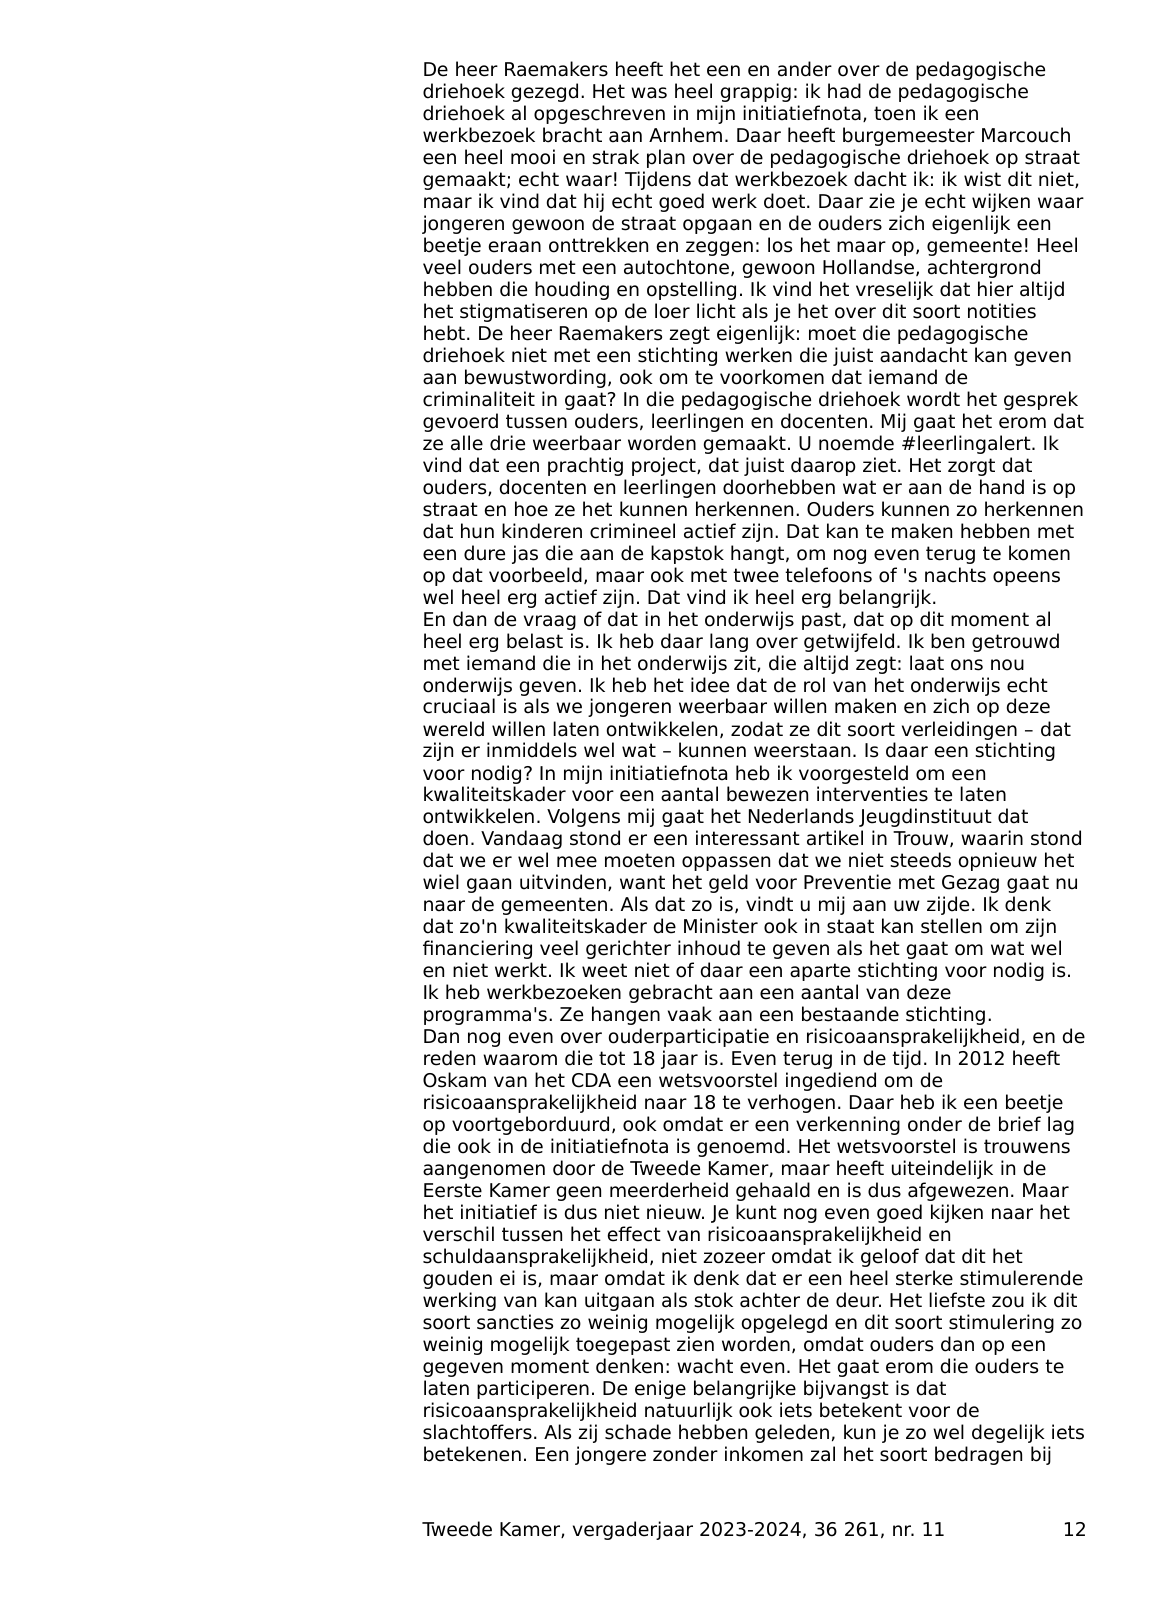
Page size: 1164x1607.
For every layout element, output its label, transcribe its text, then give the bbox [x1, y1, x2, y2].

text Dan nog even over ouderparticipatie en risicoaansprakelijkheid, en de reden waarom die tot 18 jaar is. Even terug in de tijd. In 2012 heeft Oskam van het CDA een wetsvoorstel ingediend om de risicoaansprakelijkheid naar 18 te verhogen. Daar heb ik een beetje op voortgeborduurd, ook omdat er een verkenning onder de brief lag die ook in de initiatiefnota is genoemd. Het wetsvoorstel is trouwens aangenomen door de Tweede Kamer, maar heeft uiteindelijk in de Eerste Kamer geen meerderheid gehaald en is dus afgewezen. Maar het initiatief is dus niet nieuw. Je kunt nog even goed kijken naar het verschil tussen het effect van risicoaansprakelijkheid en schuldaansprakelijkheid, niet zozeer omdat ik geloof dat dit het gouden ei is, maar omdat ik denk dat er een heel sterke stimulerende werking van kan uitgaan als stok achter de deur. Het liefste zou ik dit soort sancties zo weinig mogelijk opgelegd en dit soort stimulering zo weinig mogelijk toegepast zien worden, omdat ouders dan op een gegeven moment denken: wacht even. Het gaat erom die ouders te laten participeren. De enige belangrijke bijvangst is dat risicoaansprakelijkheid natuurlijk ook iets betekent voor de slachtoffers. Als zij schade hebben geleden, kun je zo wel degelijk iets betekenen. Een jongere zonder inkomen zal het soort bedragen bij [422, 1026, 1087, 1466]
text En dan de vraag of dat in het onderwijs past, dat op dit moment al heel erg belast is. Ik heb daar lang over getwijfeld. Ik ben getrouwd met iemand die in het onderwijs zit, die altijd zegt: laat ons nou onderwijs geven. Ik heb het idee dat de rol van het onderwijs echt cruciaal is als we jongeren weerbaar willen maken en zich op deze wereld willen laten ontwikkelen, zodat ze dit soort verleidingen – dat zijn er inmiddels wel wat – kunnen weerstaan. Is daar een stichting voor nodig? In mijn initiatiefnota heb ik voorgesteld om een kwaliteitskader voor een aantal bewezen interventies te laten ontwikkelen. Volgens mij gaat het Nederlands Jeugdinstituut dat doen. Vandaag stond er een interessant artikel in Trouw, waarin stond dat we er wel mee moeten oppassen dat we niet steeds opnieuw het wiel gaan uitvinden, want het geld voor Preventie met Gezag gaat nu naar de gemeenten. Als dat zo is, vindt u mij aan uw zijde. Ik denk dat zo'n kwaliteitskader de Minister ook in staat kan stellen om zijn financiering veel gerichter inhoud te geven als het gaat om wat wel en niet werkt. Ik weet niet of daar een aparte stichting voor nodig is. Ik heb werkbezoeken gebracht aan een aantal van deze programma's. Ze hangen vaak aan een bestaande stichting. [422, 608, 1087, 1026]
text De heer Raemakers heeft het een en ander over de pedagogische driehoek gezegd. Het was heel grappig: ik had de pedagogische driehoek al opgeschreven in mijn initiatiefnota, toen ik een werkbezoek bracht aan Arnhem. Daar heeft burgemeester Marcouch een heel mooi en strak plan over de pedagogische driehoek op straat gemaakt; echt waar! Tijdens dat werkbezoek dacht ik: ik wist dit niet, maar ik vind dat hij echt goed werk doet. Daar zie je echt wijken waar jongeren gewoon de straat opgaan en de ouders zich eigenlijk een beetje eraan onttrekken en zeggen: los het maar op, gemeente! Heel veel ouders met een autochtone, gewoon Hollandse, achtergrond hebben die houding en opstelling. Ik vind het vreselijk dat hier altijd het stigmatiseren op de loer licht als je het over dit soort notities hebt. De heer Raemakers zegt eigenlijk: moet die pedagogische driehoek niet met een stichting werken die juist aandacht kan geven aan bewustwording, ook om te voorkomen dat iemand de criminaliteit in gaat? In die pedagogische driehoek wordt het gesprek gevoerd tussen ouders, leerlingen en docenten. Mij gaat het erom dat ze alle drie weerbaar worden gemaakt. U noemde #leerlingalert. Ik vind dat een prachtig project, dat juist daarop ziet. Het zorgt dat ouders, docenten en leerlingen doorhebben wat er aan de hand is op straat en hoe ze het kunnen herkennen. Ouders kunnen zo herkennen dat hun kinderen crimineel actief zijn. Dat kan te maken hebben met een dure jas die aan de kapstok hangt, om nog even terug te komen op dat voorbeeld, maar ook met twee telefoons of 's nachts opeens wel heel erg actief zijn. Dat vind ik heel erg belangrijk. [422, 59, 1087, 608]
